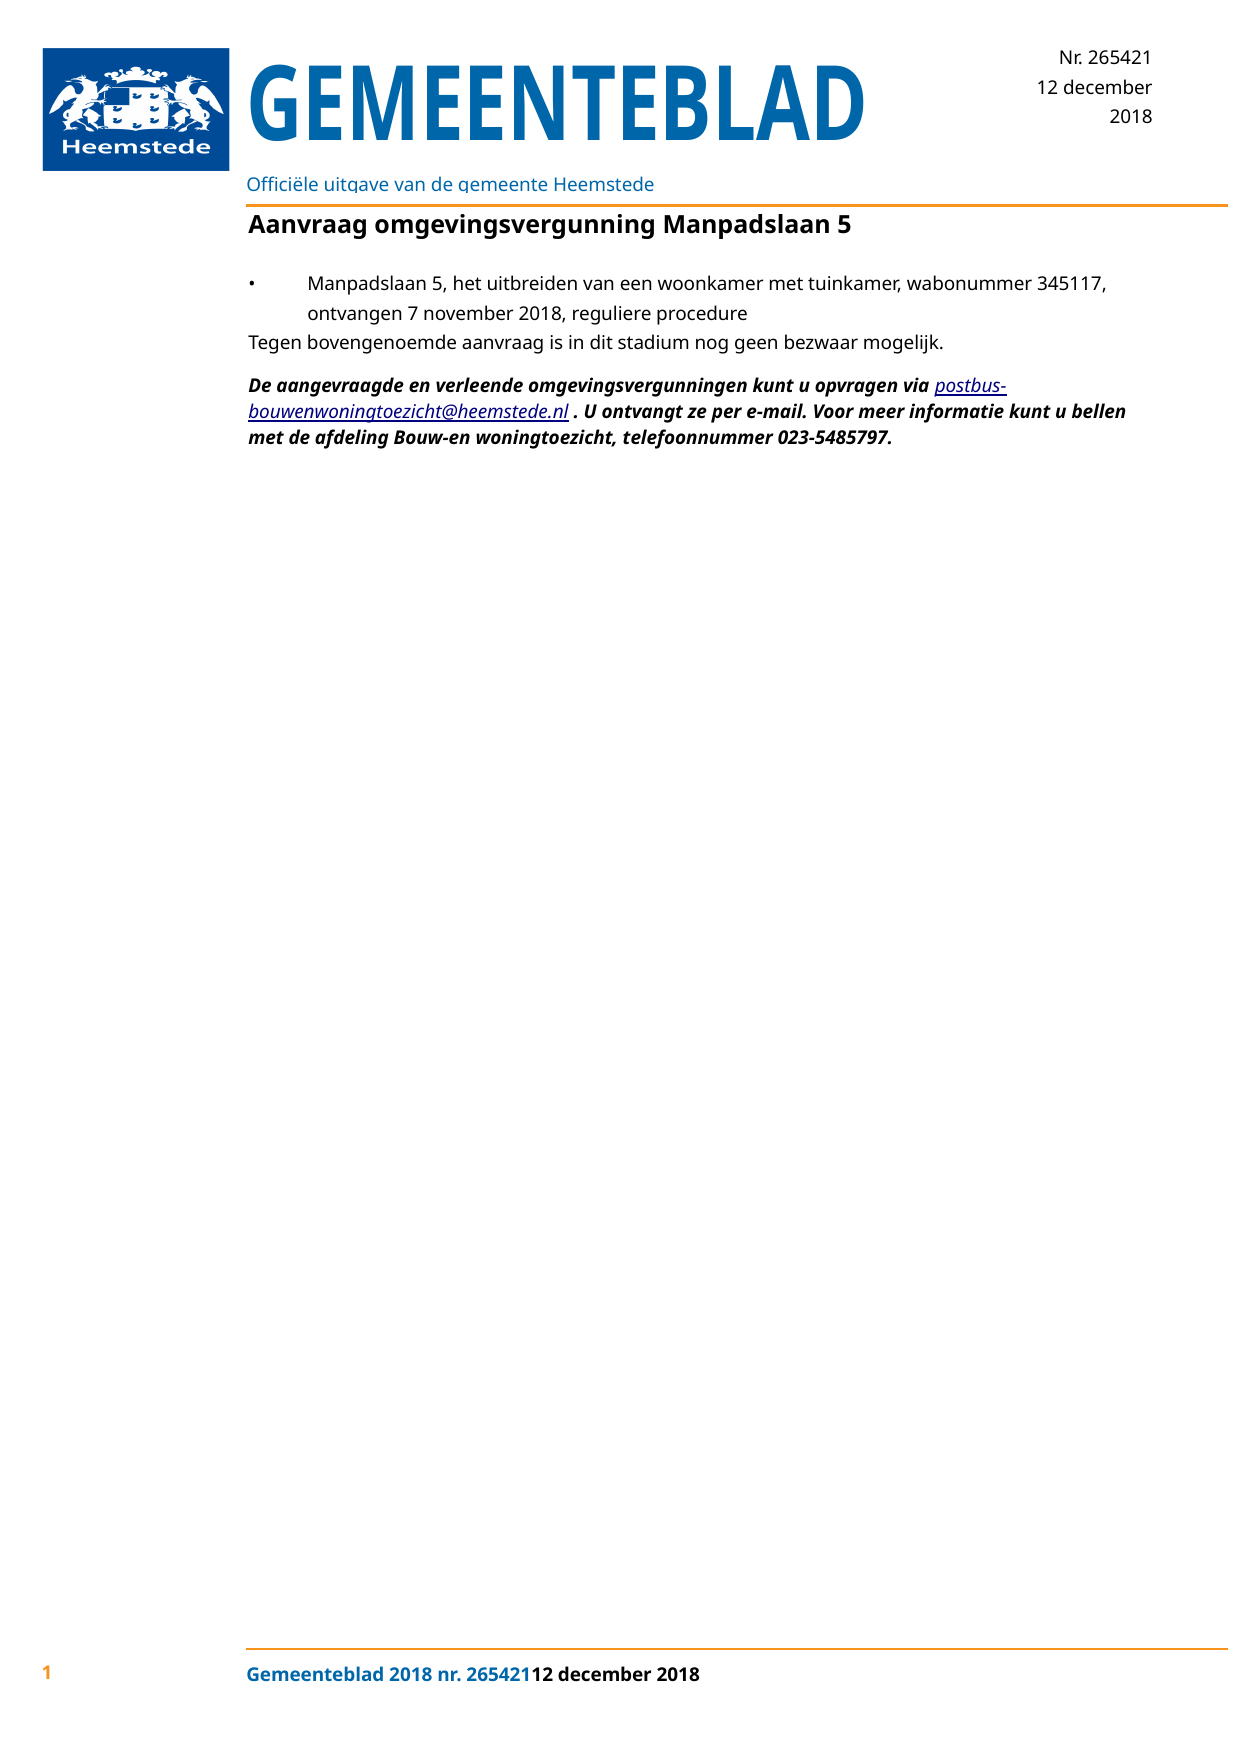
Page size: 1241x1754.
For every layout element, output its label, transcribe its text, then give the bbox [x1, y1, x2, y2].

text De aangevraagde en verleende omgevingsvergunningen kunt u opvragen via postbus-bouwenwoningtoezicht@heemstede.nl . U ontvangt ze per e-mail. Voor meer informatie kunt u bellen met de afdeling Bouw-en woningtoezicht, telefoonnummer 023-5485797. [248, 373, 1152, 450]
text Aanvraag omgevingsvergunning Manpadslaan 5 [248, 207, 1152, 241]
list Manpadslaan 5, het uitbreiden van een woonkamer met tuinkamer, wabonummer 345117, ontvangen 7 november 2018, reguliere procedure [248, 270, 1152, 326]
picture [41, 47, 231, 172]
text Tegen bovengenoemde aanvraag is in dit stadium nog geen bezwaar mogelijk. [248, 329, 1152, 355]
